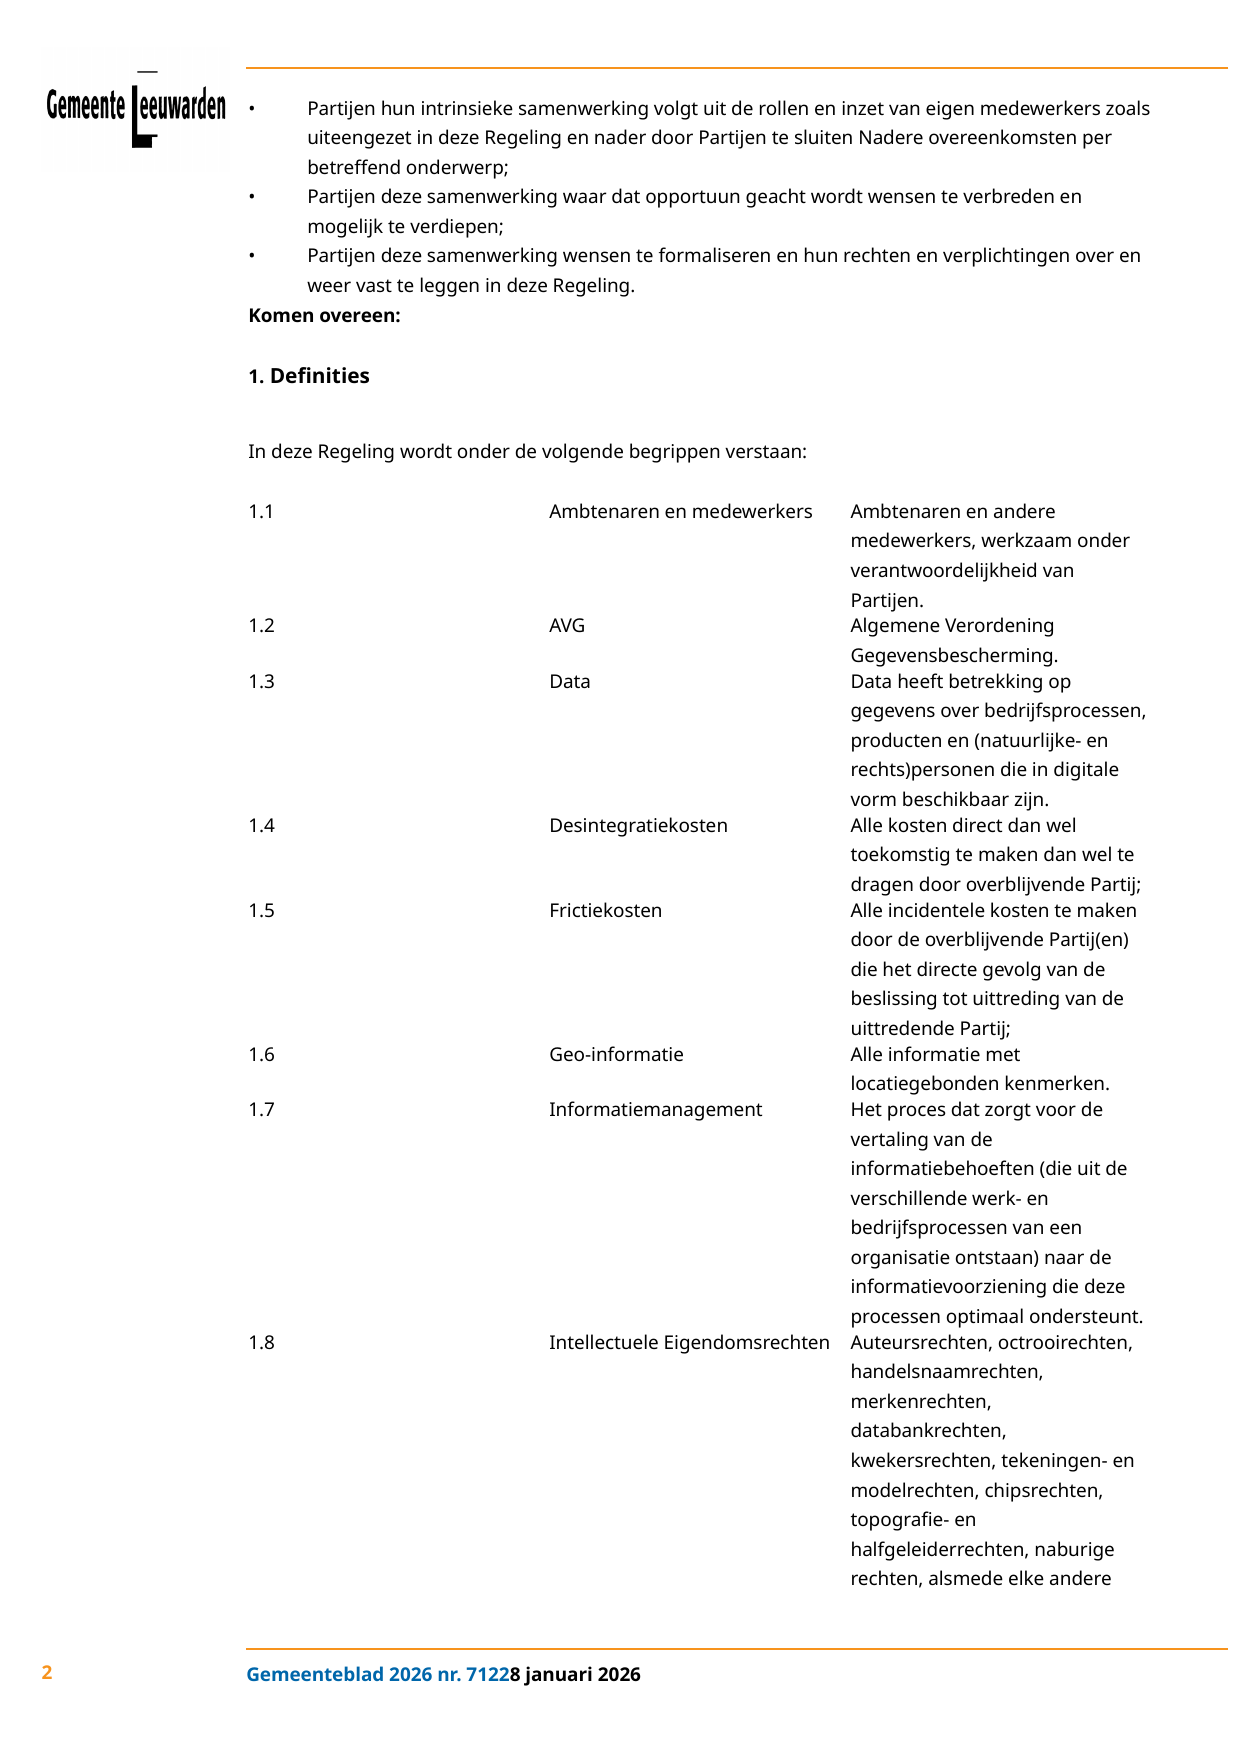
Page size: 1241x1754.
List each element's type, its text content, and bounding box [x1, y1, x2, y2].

picture [41, 47, 231, 172]
text Komen overeen: [248, 302, 1152, 328]
table_cell Het proces dat zorgt voor de vertaling van de informatiebehoeften (die uit de verschillende werk- en bedrijfsprocessen van een organisatie ontstaan) naar de informatievoorziening die deze processen optimaal ondersteunt. [850, 1096, 1152, 1329]
table_cell 1.2 [248, 613, 549, 668]
table_cell 1.3 [248, 668, 549, 812]
table_cell Data [549, 668, 850, 812]
text In deze Regeling wordt onder de volgende begrippen verstaan: [248, 439, 1152, 464]
table_cell Frictiekosten [549, 897, 850, 1041]
table_header Ambtenaren en medewerkers [549, 498, 850, 612]
list Partijen hun intrinsieke samenwerking volgt uit de rollen en inzet van eigen medewerkers zoals uiteengezet in deze Regeling en nader door Partijen te sluiten Nadere overeenkomsten per betreffend onderwerp; [248, 95, 1152, 180]
table_cell Intellectuele Eigendomsrechten [549, 1329, 850, 1591]
table_header Ambtenaren en andere medewerkers, werkzaam onder verantwoordelijkheid van Partijen. [850, 498, 1152, 612]
table_header 1.1 [248, 498, 549, 612]
table_cell 1.6 [248, 1041, 549, 1096]
table_cell Auteursrechten, octrooirechten, handelsnaamrechten, merkenrechten, databankrechten, kwekersrechten, tekeningen- en modelrechten, chipsrechten, topografie- en halfgeleiderrechten, naburige rechten, alsmede elke andere [850, 1329, 1152, 1591]
table_cell 1.4 [248, 812, 549, 897]
table_cell 1.5 [248, 897, 549, 1041]
table_cell Informatiemanagement [549, 1096, 850, 1329]
list Partijen deze samenwerking wensen te formaliseren en hun rechten en verplichtingen over en weer vast te leggen in deze Regeling. [248, 243, 1152, 298]
list Partijen deze samenwerking waar dat opportuun geacht wordt wensen te verbreden en mogelijk te verdiepen; [248, 183, 1152, 239]
table_cell Geo-informatie [549, 1041, 850, 1096]
table_cell 1.8 [248, 1329, 549, 1591]
table_cell Alle incidentele kosten te maken door de overblijvende Partij(en) die het directe gevolg van de beslissing tot uittreding van de uittredende Partij; [850, 897, 1152, 1041]
table_cell Alle kosten direct dan wel toekomstig te maken dan wel te dragen door overblijvende Partij; [850, 812, 1152, 897]
table_cell 1.7 [248, 1096, 549, 1329]
table_cell Desintegratiekosten [549, 812, 850, 897]
table_cell Data heeft betrekking op gegevens over bedrijfsprocessen, producten en (natuurlijke- en rechts)personen die in digitale vorm beschikbaar zijn. [850, 668, 1152, 812]
text 1. Definities [248, 361, 1152, 389]
table_cell AVG [549, 613, 850, 668]
table_cell Algemene Verordening Gegevensbescherming. [850, 613, 1152, 668]
table_cell Alle informatie met locatiegebonden kenmerken. [850, 1041, 1152, 1096]
